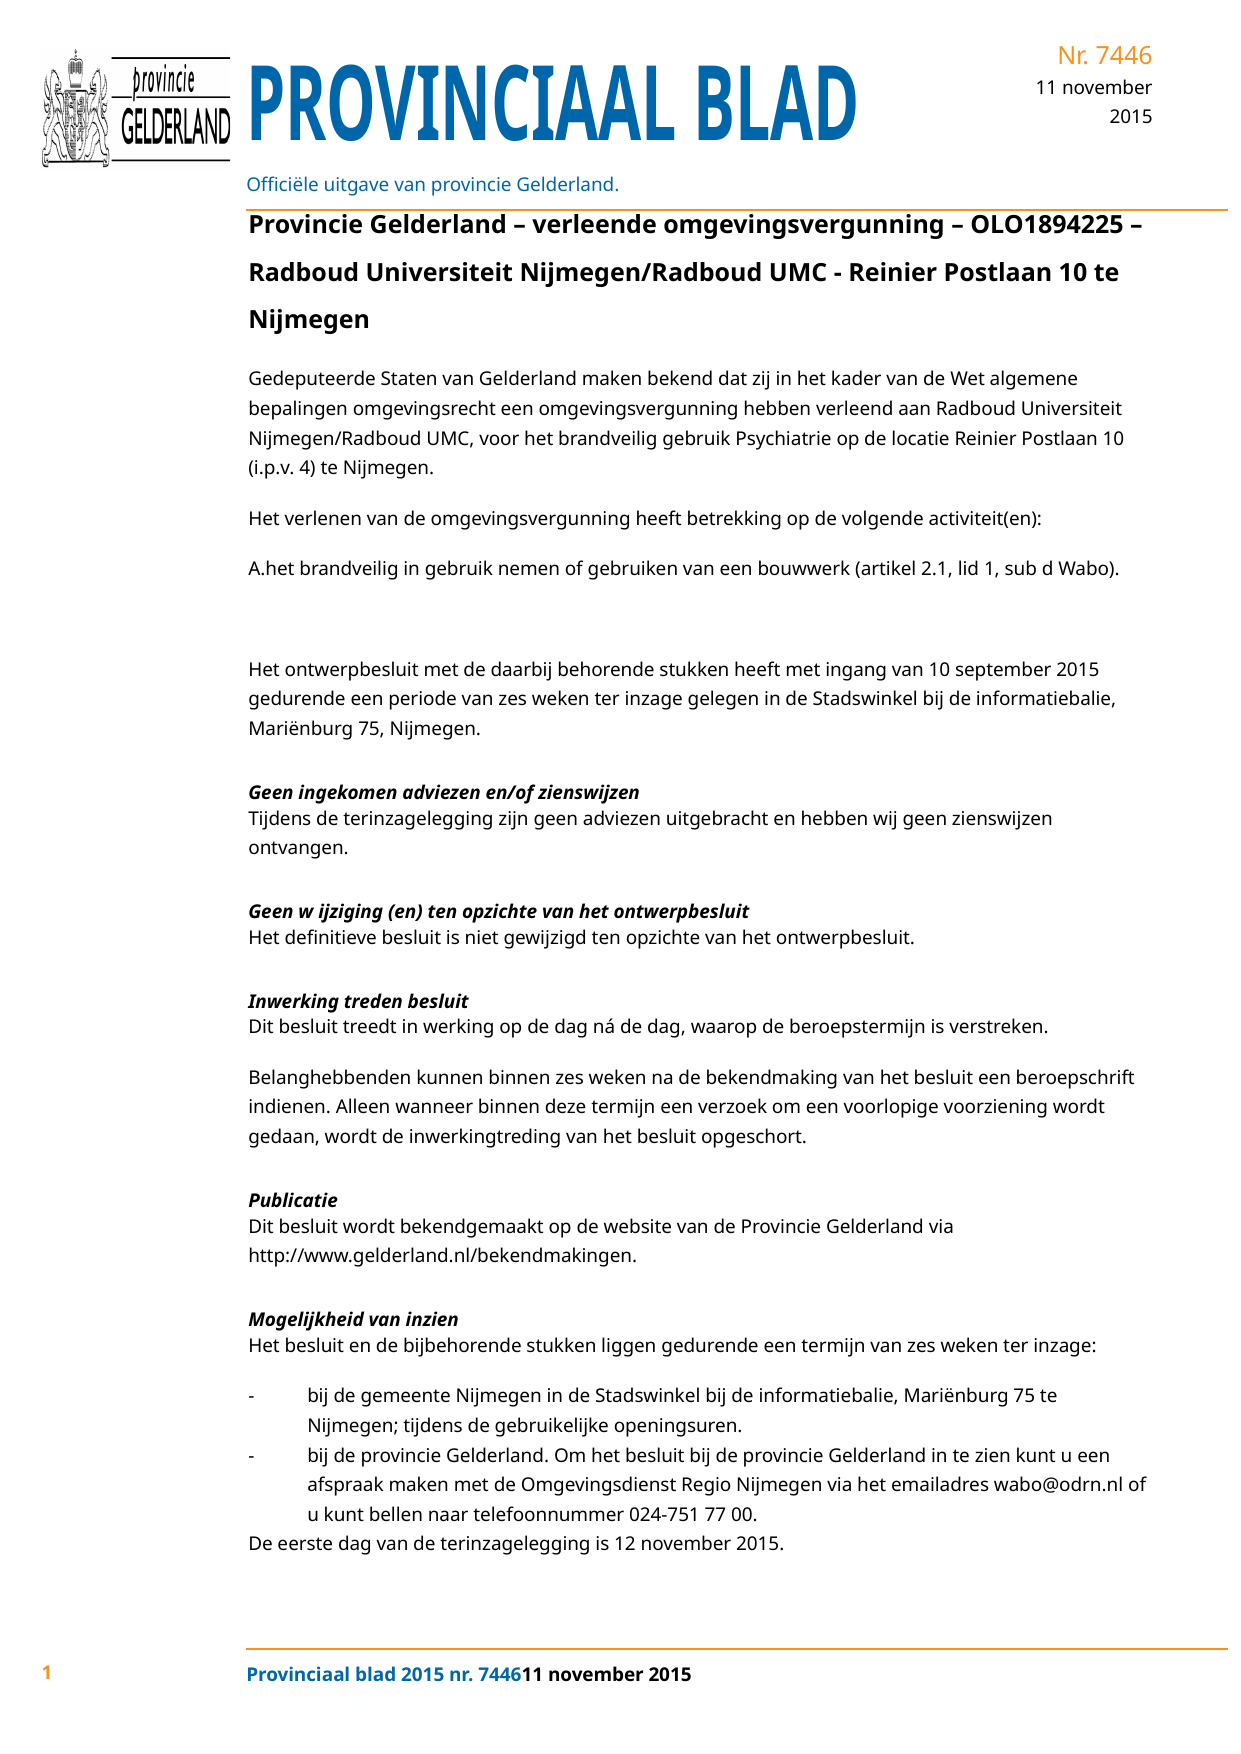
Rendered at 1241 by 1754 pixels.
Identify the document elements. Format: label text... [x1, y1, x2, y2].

text Inwerking treden besluit [248, 988, 1152, 1014]
text Tijdens de terinzagelegging zijn geen adviezen uitgebracht en hebben wij geen zienswijzen ontvangen. [248, 805, 1152, 860]
list bij de provincie Gelderland. Om het besluit bij de provincie Gelderland in te zien kunt u een afspraak maken met de Omgevingsdienst Regio Nijmegen via het emailadres wabo@odrn.nl of u kunt bellen naar telefoonnummer 024-751 77 00. [248, 1442, 1152, 1527]
picture [41, 47, 231, 172]
text Publicatie [248, 1187, 1152, 1213]
text Provincie Gelderland – verleende omgevingsvergunning – OLO1894225 – Radboud Universiteit Nijmegen/Radboud UMC - Reinier Postlaan 10 te Nijmegen [248, 211, 1152, 336]
text De eerste dag van de terinzagelegging is 12 november 2015. [248, 1531, 1152, 1556]
text Het ontwerpbesluit met de daarbij behorende stukken heeft met ingang van 10 september 2015 gedurende een periode van zes weken ter inzage gelegen in de Stadswinkel bij de informatiebalie, Mariënburg 75, Nijmegen. [248, 656, 1152, 741]
text Het besluit en de bijbehorende stukken liggen gedurende een termijn van zes weken ter inzage: [248, 1332, 1152, 1358]
text Geen ingekomen adviezen en/of zienswijzen [248, 779, 1152, 805]
text Geen w ijziging (en) ten opzichte van het ontwerpbesluit [248, 898, 1152, 924]
text Mogelijkheid van inzien [248, 1307, 1152, 1332]
text Het verlenen van de omgevingsvergunning heeft betrekking op de volgende activiteit(en): [248, 505, 1152, 530]
list bij de gemeente Nijmegen in de Stadswinkel bij de informatiebalie, Mariënburg 75 te Nijmegen; tijdens de gebruikelijke openingsuren. [248, 1383, 1152, 1438]
text Gedeputeerde Staten van Gelderland maken bekend dat zij in het kader van de Wet algemene bepalingen omgevingsrecht een omgevingsvergunning hebben verleend aan Radboud Universiteit Nijmegen/Radboud UMC, voor het brandveilig gebruik Psychiatrie op de locatie Reinier Postlaan 10 (i.p.v. 4) te Nijmegen. [248, 366, 1152, 480]
text Belanghebbenden kunnen binnen zes weken na de bekendmaking van het besluit een beroepschrift indienen. Alleen wanneer binnen deze termijn een verzoek om een voorlopige voorziening wordt gedaan, wordt de inwerkingtreding van het besluit opgeschort. [248, 1064, 1152, 1149]
text Het definitieve besluit is niet gewijzigd ten opzichte van het ontwerpbesluit. [248, 924, 1152, 950]
text Dit besluit wordt bekendgemaakt op de website van de Provincie Gelderland via http://www.gelderland.nl/bekendmakingen. [248, 1213, 1152, 1268]
text A.het brandveilig in gebruik nemen of gebruiken van een bouwwerk (artikel 2.1, lid 1, sub d Wabo). [248, 555, 1152, 581]
text Dit besluit treedt in werking op de dag ná de dag, waarop de beroepstermijn is verstreken. [248, 1014, 1152, 1039]
